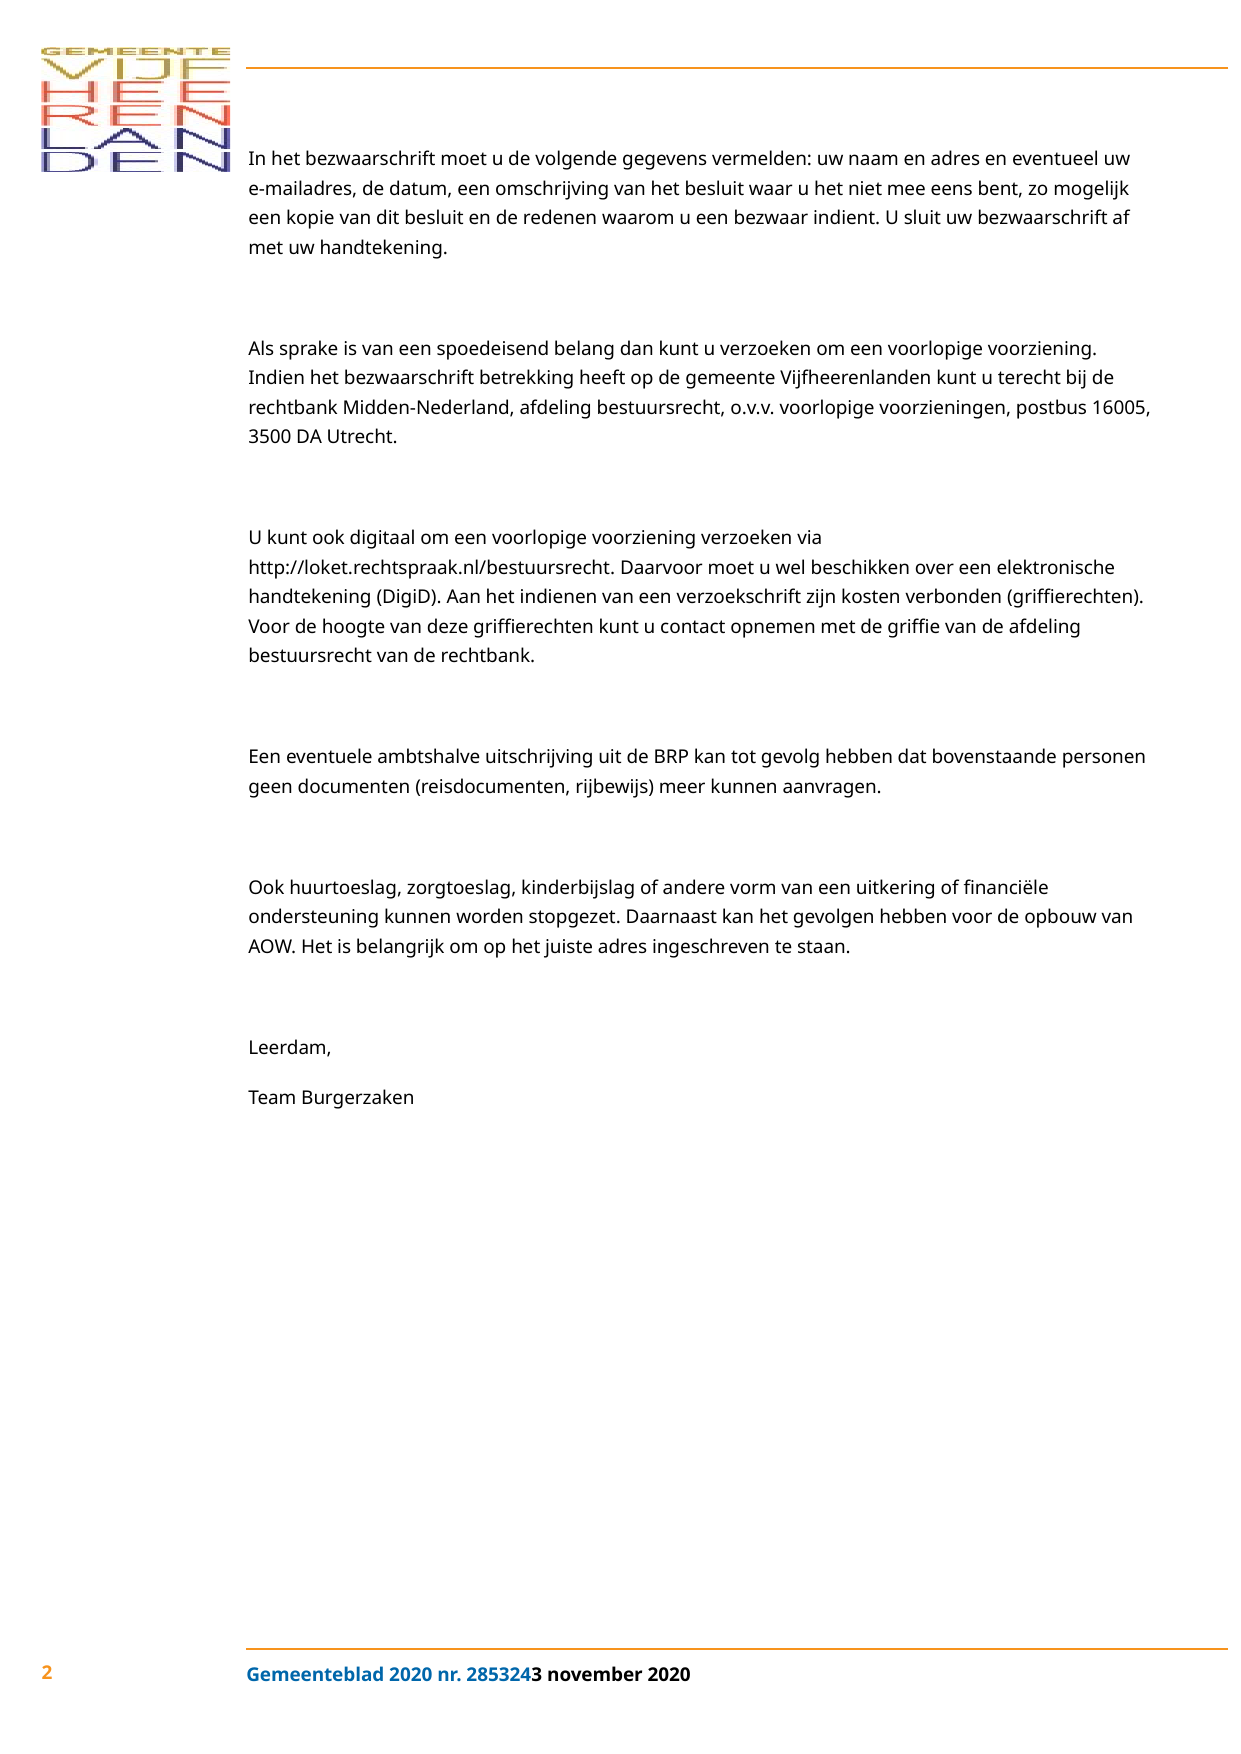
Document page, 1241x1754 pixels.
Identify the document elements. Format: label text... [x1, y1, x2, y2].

text In het bezwaarschrift moet u de volgende gegevens vermelden: uw naam en adres en eventueel uw e-mailadres, de datum, een omschrijving van het besluit waar u het niet mee eens bent, zo mogelijk een kopie van dit besluit en de redenen waarom u een bezwaar indient. U sluit uw bezwaarschrift af met uw handtekening. [248, 145, 1152, 260]
picture [41, 47, 231, 172]
text Als sprake is van een spoedeisend belang dan kunt u verzoeken om een voorlopige voorziening. Indien het bezwaarschrift betrekking heeft op de gemeente Vijfheerenlanden kunt u terecht bij de rechtbank Midden-Nederland, afdeling bestuursrecht, o.v.v. voorlopige voorzieningen, postbus 16005, 3500 DA Utrecht. [248, 335, 1152, 449]
text Leerdam, [248, 1034, 1152, 1060]
text U kunt ook digitaal om een voorlopige voorziening verzoeken via http://loket.rechtspraak.nl/bestuursrecht. Daarvoor moet u wel beschikken over een elektronische handtekening (DigiD). Aan het indienen van een verzoekschrift zijn kosten verbonden (griffierechten). Voor de hoogte van deze griffierechten kunt u contact opnemen met de griffie van de afdeling bestuursrecht van de rechtbank. [248, 524, 1152, 668]
text Een eventuele ambtshalve uitschrijving uit de BRP kan tot gevolg hebben dat bovenstaande personen geen documenten (reisdocumenten, rijbewijs) meer kunnen aanvragen. [248, 743, 1152, 799]
text Team Burgerzaken [248, 1084, 1152, 1110]
text Ook huurtoeslag, zorgtoeslag, kinderbijslag of andere vorm van een uitkering of financiële ondersteuning kunnen worden stopgezet. Daarnaast kan het gevolgen hebben voor de opbouw van AOW. Het is belangrijk om op het juiste adres ingeschreven te staan. [248, 874, 1152, 959]
